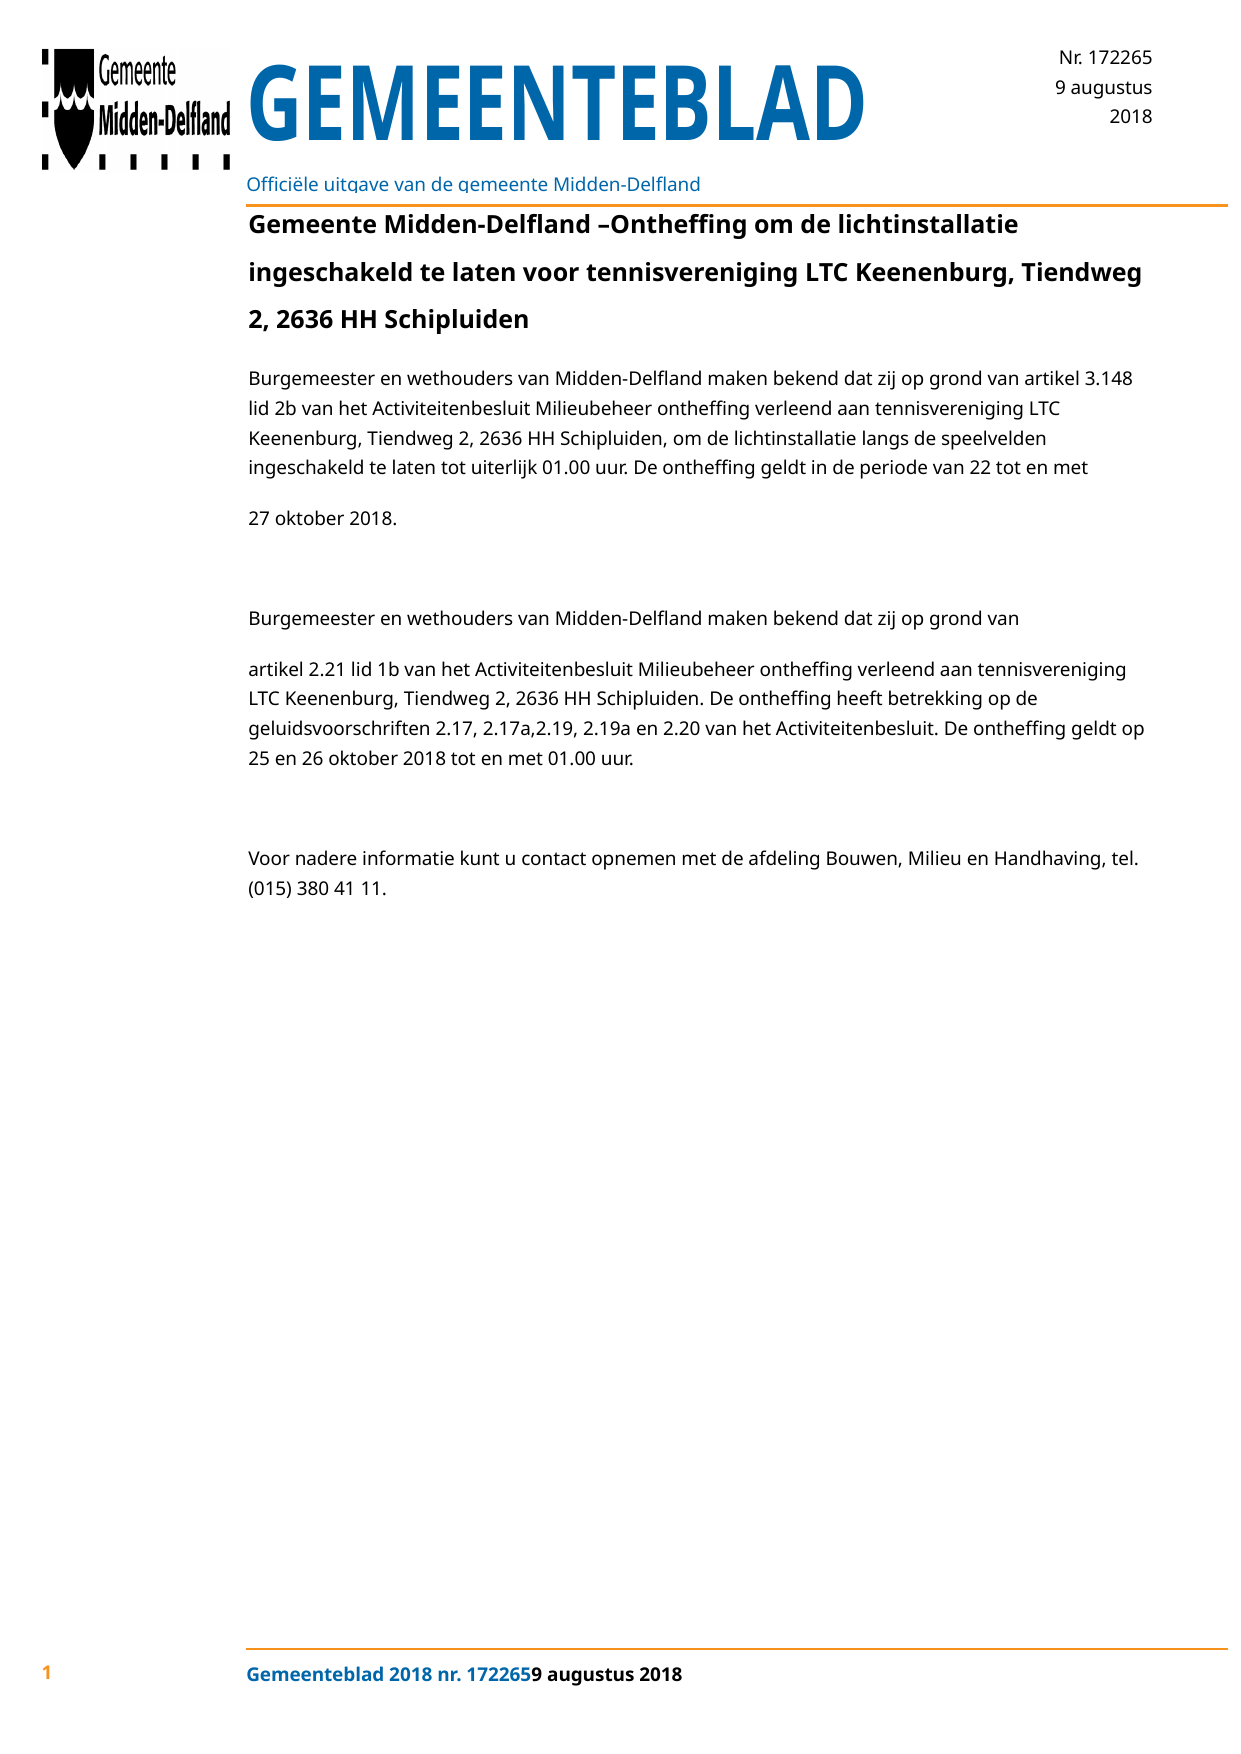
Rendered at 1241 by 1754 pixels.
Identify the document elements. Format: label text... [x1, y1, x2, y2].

text Burgemeester en wethouders van Midden-Delfland maken bekend dat zij op grond van artikel 3.148 lid 2b van het Activiteitenbesluit Milieubeheer ontheffing verleend aan tennisvereniging LTC Keenenburg, Tiendweg 2, 2636 HH Schipluiden, om de lichtinstallatie langs de speelvelden ingeschakeld te laten tot uiterlijk 01.00 uur. De ontheffing geldt in de periode van 22 tot en met [248, 366, 1152, 480]
text Gemeente Midden-Delfland –Ontheffing om de lichtinstallatie ingeschakeld te laten voor tennisvereniging LTC Keenenburg, Tiendweg 2, 2636 HH Schipluiden [248, 207, 1152, 336]
text artikel 2.21 lid 1b van het Activiteitenbesluit Milieubeheer ontheffing verleend aan tennisvereniging LTC Keenenburg, Tiendweg 2, 2636 HH Schipluiden. De ontheffing heeft betrekking op de geluidsvoorschriften 2.17, 2.17a,2.19, 2.19a en 2.20 van het Activiteitenbesluit. De ontheffing geldt op 25 en 26 oktober 2018 tot en met 01.00 uur. [248, 656, 1152, 770]
picture [41, 47, 231, 172]
text 27 oktober 2018. [248, 505, 1152, 530]
text Burgemeester en wethouders van Midden-Delfland maken bekend dat zij op grond van [248, 606, 1152, 631]
text Voor nadere informatie kunt u contact opnemen met de afdeling Bouwen, Milieu en Handhaving, tel. (015) 380 41 11. [248, 846, 1152, 901]
